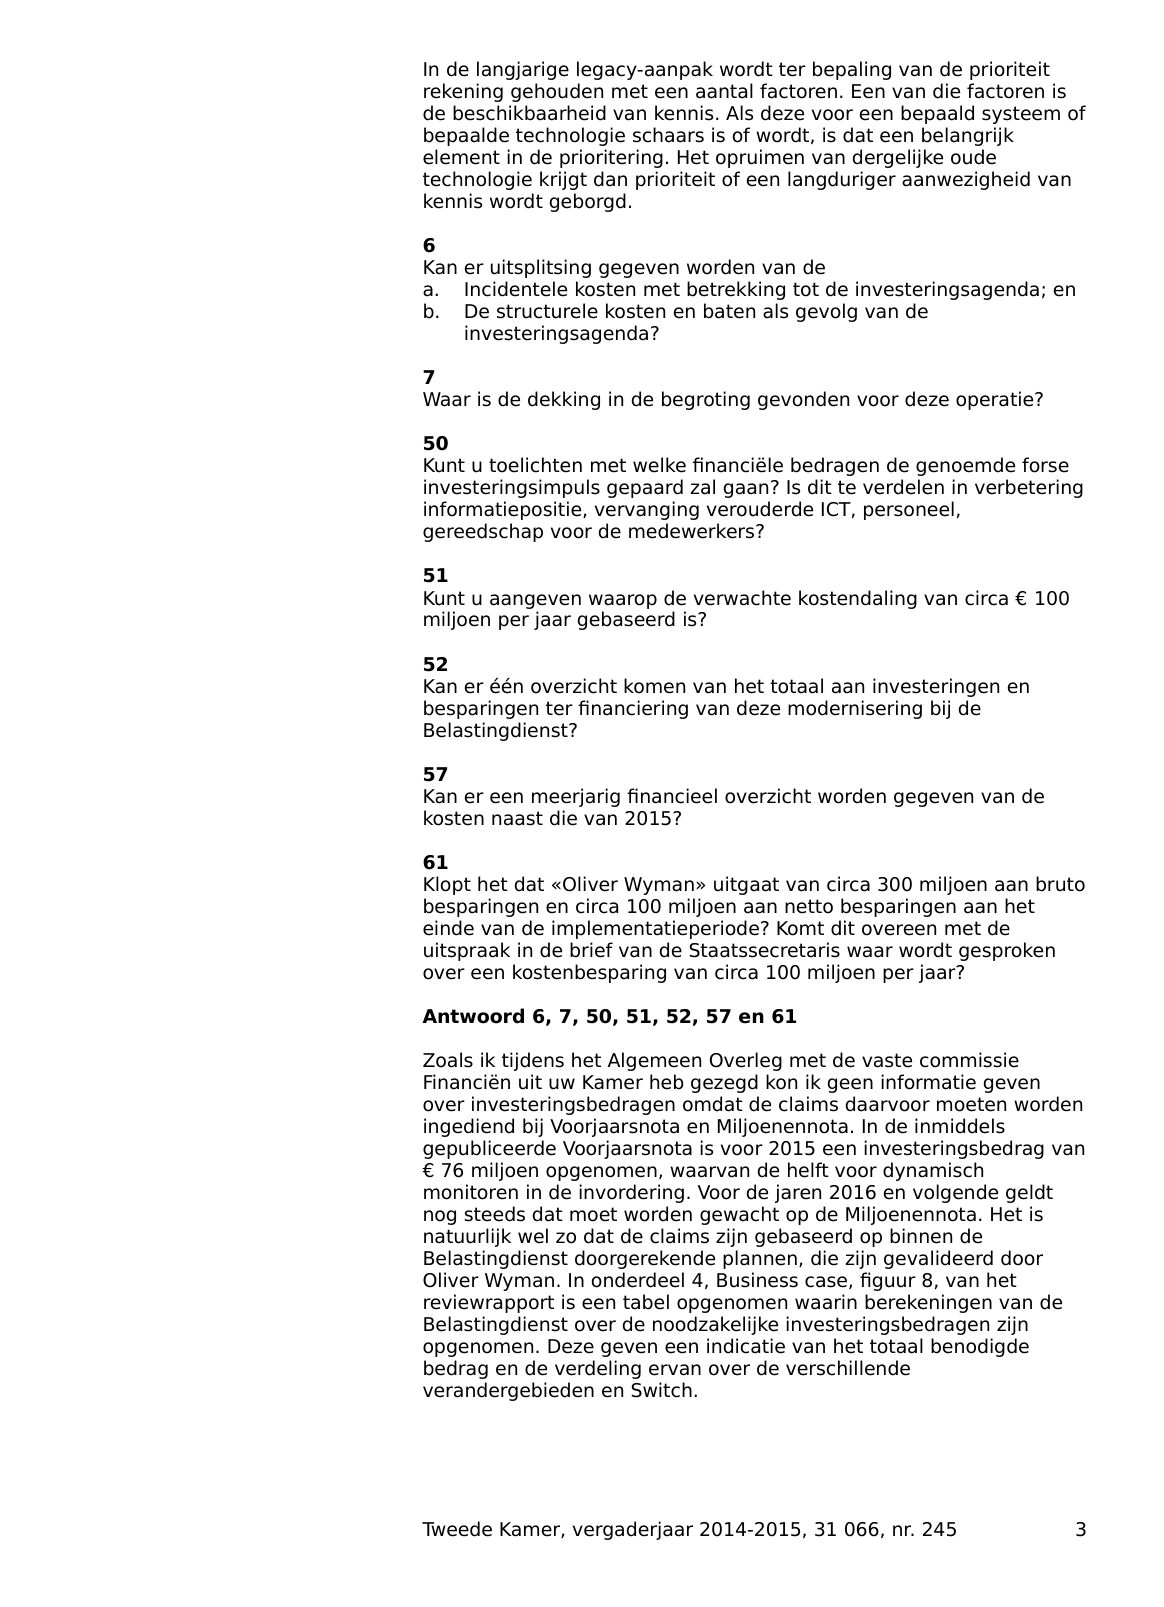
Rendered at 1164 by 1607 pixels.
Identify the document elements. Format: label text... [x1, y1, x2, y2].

text 61 [422, 852, 1087, 874]
text Kan er een meerjarig financieel overzicht worden gegeven van de kosten naast die van 2015? [422, 786, 1087, 829]
text 51 [422, 565, 1087, 587]
text 7 [422, 367, 1087, 389]
text 50 [422, 433, 1087, 455]
text Kunt u aangeven waarop de verwachte kostendaling van circa € 100 miljoen per jaar gebaseerd is? [422, 587, 1087, 631]
text Kunt u toelichten met welke financiële bedragen de genoemde forse investeringsimpuls gepaard zal gaan? Is dit te verdelen in verbetering informatiepositie, vervanging verouderde ICT, personeel, gereedschap voor de medewerkers? [422, 455, 1087, 543]
text Zoals ik tijdens het Algemeen Overleg met de vaste commissie Financiën uit uw Kamer heb gezegd kon ik geen informatie geven over investeringsbedragen omdat de claims daarvoor moeten worden ingediend bij Voorjaarsnota en Miljoenennota. In de inmiddels gepubliceerde Voorjaarsnota is voor 2015 een investeringsbedrag van € 76 miljoen opgenomen, waarvan de helft voor dynamisch monitoren in de invordering. Voor de jaren 2016 en volgende geldt nog steeds dat moet worden gewacht op de Miljoenennota. Het is natuurlijk wel zo dat de claims zijn gebaseerd op binnen de Belastingdienst doorgerekende plannen, die zijn gevalideerd door Oliver Wyman. In onderdeel 4, Business case, figuur 8, van het reviewrapport is een tabel opgenomen waarin berekeningen van de Belastingdienst over de noodzakelijke investeringsbedragen zijn opgenomen. Deze geven een indicatie van het totaal benodigde bedrag en de verdeling ervan over de verschillende verandergebieden en Switch. [422, 1050, 1087, 1402]
text Klopt het dat «Oliver Wyman» uitgaat van circa 300 miljoen aan bruto besparingen en circa 100 miljoen aan netto besparingen aan het einde van de implementatieperiode? Komt dit overeen met de uitspraak in de brief van de Staatssecretaris waar wordt gesproken over een kostenbesparing van circa 100 miljoen per jaar? [422, 874, 1087, 984]
text Waar is de dekking in de begroting gevonden voor deze operatie? [422, 389, 1087, 411]
text In de langjarige legacy-aanpak wordt ter bepaling van de prioriteit rekening gehouden met een aantal factoren. Een van die factoren is de beschikbaarheid van kennis. Als deze voor een bepaald systeem of bepaalde technologie schaars is of wordt, is dat een belangrijk element in de prioritering. Het opruimen van dergelijke oude technologie krijgt dan prioriteit of een langduriger aanwezigheid van kennis wordt geborgd. [422, 59, 1087, 213]
text 57 [422, 764, 1087, 786]
text Kan er uitsplitsing gegeven worden van de [422, 257, 1087, 279]
text a. Incidentele kosten met betrekking tot de investeringsagenda; en [422, 279, 1087, 301]
text b. De structurele kosten en baten als gevolg van de investeringsagenda? [422, 301, 1087, 345]
text Antwoord 6, 7, 50, 51, 52, 57 en 61 [422, 1006, 1087, 1028]
text 6 [422, 235, 1087, 257]
text Kan er één overzicht komen van het totaal aan investeringen en besparingen ter financiering van deze modernisering bij de Belastingdienst? [422, 676, 1087, 741]
text 52 [422, 653, 1087, 676]
